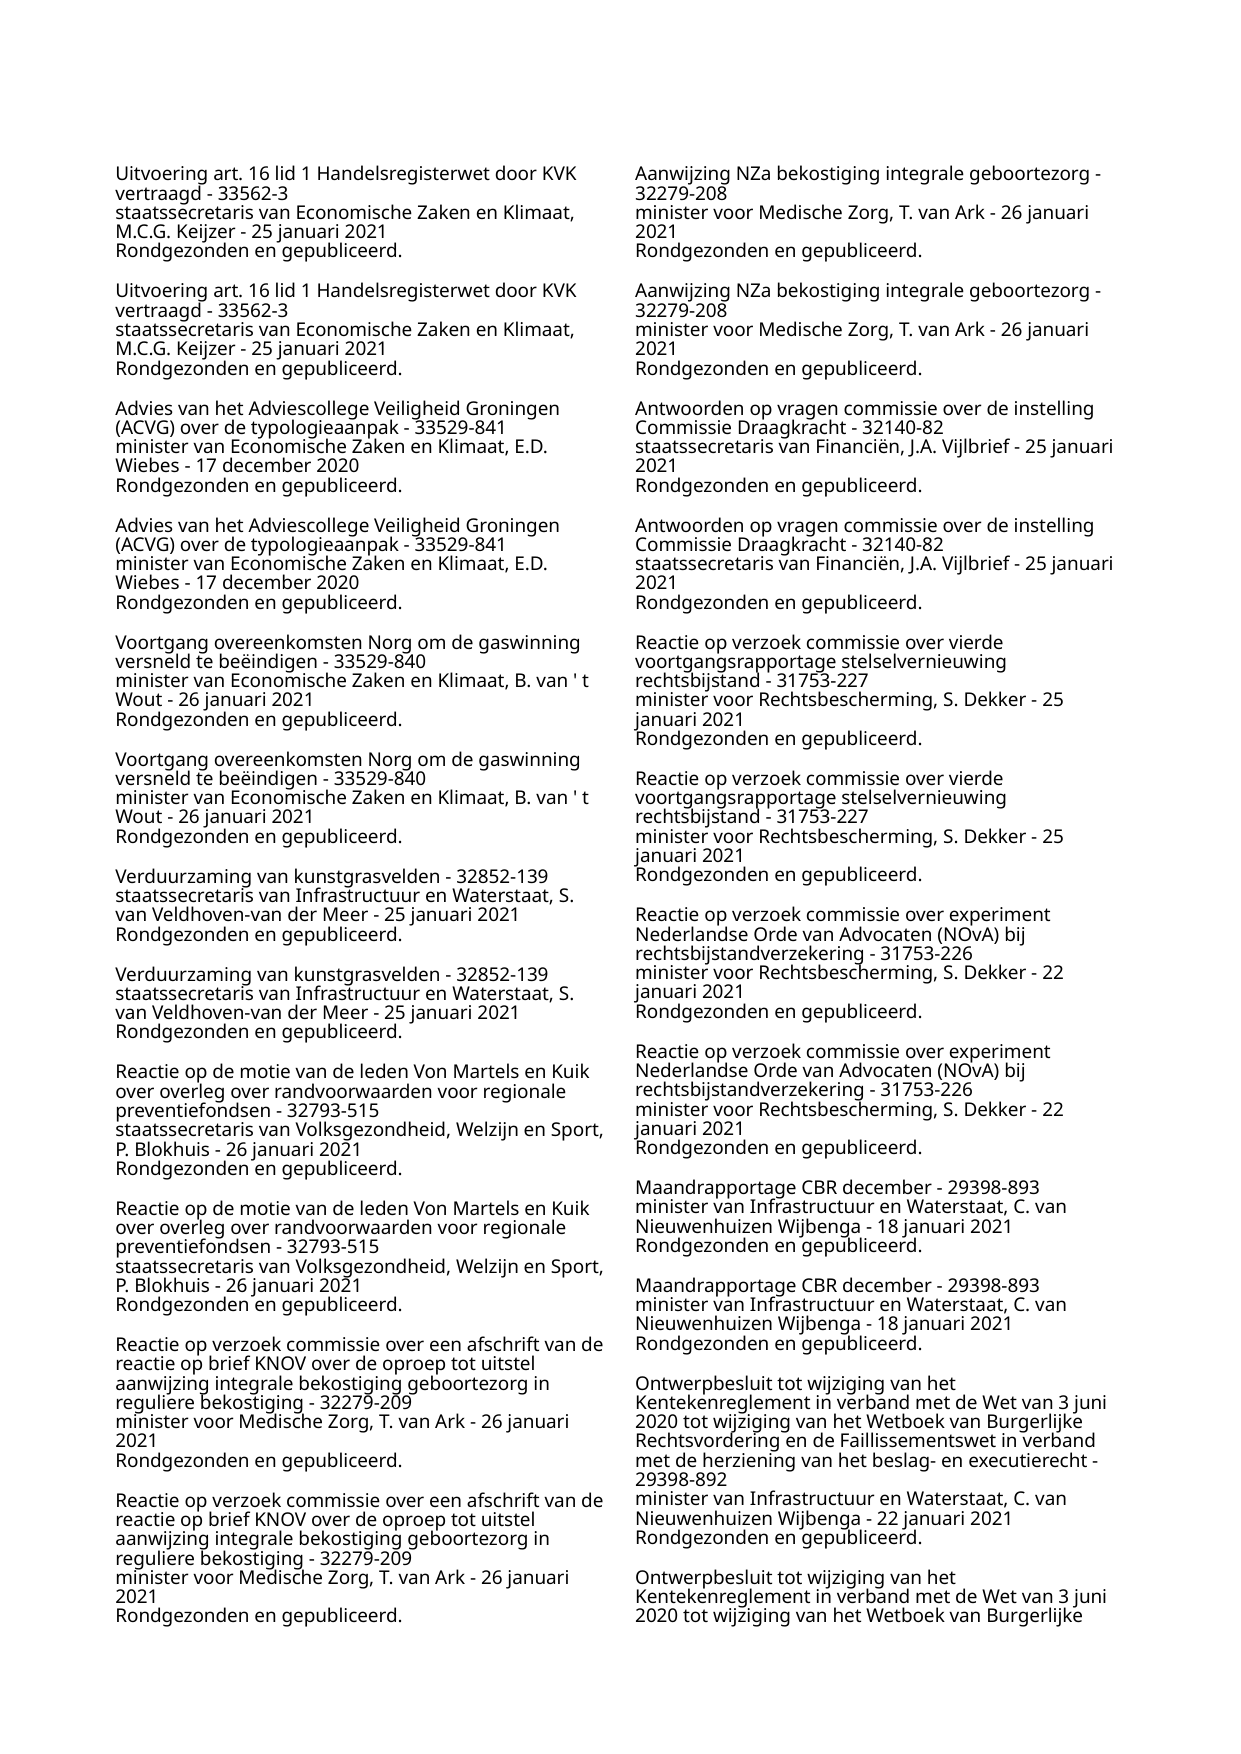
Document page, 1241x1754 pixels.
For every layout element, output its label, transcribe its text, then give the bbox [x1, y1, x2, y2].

text Rondgezonden en gepubliceerd. [635, 866, 1125, 886]
text Reactie op verzoek commissie over vierde voortgangsrapportage stelselvernieuwing rechtsbijstand - 31753-227 [635, 634, 1125, 691]
text Rondgezonden en gepubliceerd. [635, 242, 1125, 262]
text Maandrapportage CBR december - 29398-893 [635, 1179, 1125, 1198]
text Rondgezonden en gepubliceerd. [115, 1296, 605, 1315]
text Rondgezonden en gepubliceerd. [635, 1139, 1125, 1158]
text minister voor Medische Zorg, T. van Ark - 26 januari 2021 [635, 321, 1125, 359]
text Reactie op de motie van de leden Von Martels en Kuik over overleg over randvoorwaarden voor regionale preventiefondsen - 32793-515 [115, 1063, 605, 1121]
text Uitvoering art. 16 lid 1 Handelsregisterwet door KVK vertraagd - 33562-3 [115, 282, 605, 321]
text Verduurzaming van kunstgrasvelden - 32852-139 [115, 868, 605, 887]
text Rondgezonden en gepubliceerd. [115, 359, 605, 379]
text staatssecretaris van Financiën, J.A. Vijlbrief - 25 januari 2021 [635, 555, 1125, 594]
text minister voor Rechtsbescherming, S. Dekker - 25 januari 2021 [635, 691, 1125, 730]
text Antwoorden op vragen commissie over de instelling Commissie Draagkracht - 32140-82 [635, 399, 1125, 438]
text Rondgezonden en gepubliceerd. [115, 1160, 605, 1179]
text minister van Infrastructuur en Waterstaat, C. van Nieuwenhuizen Wijbenga - 22 januari 2021 [635, 1490, 1125, 1529]
text Antwoorden op vragen commissie over de instelling Commissie Draagkracht - 32140-82 [635, 517, 1125, 555]
text minister van Economische Zaken en Klimaat, B. van ' t Wout - 26 januari 2021 [115, 672, 605, 711]
text staatssecretaris van Infrastructuur en Waterstaat, S. van Veldhoven-van der Meer - 25 januari 2021 [115, 887, 605, 926]
text staatssecretaris van Financiën, J.A. Vijlbrief - 25 januari 2021 [635, 438, 1125, 477]
text staatssecretaris van Volksgezondheid, Welzijn en Sport, P. Blokhuis - 26 januari 2021 [115, 1121, 605, 1160]
text Rondgezonden en gepubliceerd. [115, 711, 605, 730]
text Rondgezonden en gepubliceerd. [635, 1003, 1125, 1022]
text minister van Economische Zaken en Klimaat, E.D. Wiebes - 17 december 2020 [115, 555, 605, 594]
text Reactie op verzoek commissie over vierde voortgangsrapportage stelselvernieuwing rechtsbijstand - 31753-227 [635, 770, 1125, 828]
text staatssecretaris van Economische Zaken en Klimaat, M.C.G. Keijzer - 25 januari 2021 [115, 321, 605, 359]
text Rondgezonden en gepubliceerd. [115, 477, 605, 496]
text staatssecretaris van Volksgezondheid, Welzijn en Sport, P. Blokhuis - 26 januari 2021 [115, 1258, 605, 1296]
text Reactie op verzoek commissie over een afschrift van de reactie op brief KNOV over de oproep tot uitstel aanwijzing integrale bekostiging geboortezorg in reguliere bekostiging - 32279-209 [115, 1336, 605, 1413]
text Rondgezonden en gepubliceerd. [115, 1452, 605, 1471]
text minister van Economische Zaken en Klimaat, B. van ' t Wout - 26 januari 2021 [115, 789, 605, 828]
text Rondgezonden en gepubliceerd. [635, 477, 1125, 496]
text Rondgezonden en gepubliceerd. [635, 1529, 1125, 1548]
text Reactie op verzoek commissie over een afschrift van de reactie op brief KNOV over de oproep tot uitstel aanwijzing integrale bekostiging geboortezorg in reguliere bekostiging - 32279-209 [115, 1492, 605, 1569]
text minister voor Rechtsbescherming, S. Dekker - 25 januari 2021 [635, 828, 1125, 866]
text minister van Infrastructuur en Waterstaat, C. van Nieuwenhuizen Wijbenga - 18 januari 2021 [635, 1296, 1125, 1335]
text Reactie op verzoek commissie over experiment Nederlandse Orde van Advocaten (NOvA) bij rechtsbijstandverzekering - 31753-226 [635, 1043, 1125, 1101]
text Rondgezonden en gepubliceerd. [635, 594, 1125, 613]
text Rondgezonden en gepubliceerd. [115, 242, 605, 262]
text Aanwijzing NZa bekostiging integrale geboortezorg - 32279-208 [635, 165, 1125, 204]
text Rondgezonden en gepubliceerd. [635, 1335, 1125, 1354]
text minister voor Rechtsbescherming, S. Dekker - 22 januari 2021 [635, 964, 1125, 1003]
text Advies van het Adviescollege Veiligheid Groningen (ACVG) over de typologieaanpak - 33529-841 [115, 517, 605, 555]
text Rondgezonden en gepubliceerd. [115, 1607, 605, 1627]
text minister voor Medische Zorg, T. van Ark - 26 januari 2021 [115, 1569, 605, 1607]
text minister van Economische Zaken en Klimaat, E.D. Wiebes - 17 december 2020 [115, 438, 605, 477]
text minister voor Medische Zorg, T. van Ark - 26 januari 2021 [635, 204, 1125, 242]
text Reactie op verzoek commissie over experiment Nederlandse Orde van Advocaten (NOvA) bij rechtsbijstandverzekering - 31753-226 [635, 906, 1125, 964]
text minister van Infrastructuur en Waterstaat, C. van Nieuwenhuizen Wijbenga - 18 januari 2021 [635, 1198, 1125, 1237]
text staatssecretaris van Economische Zaken en Klimaat, M.C.G. Keijzer - 25 januari 2021 [115, 204, 605, 242]
text Rondgezonden en gepubliceerd. [115, 926, 605, 945]
text Uitvoering art. 16 lid 1 Handelsregisterwet door KVK vertraagd - 33562-3 [115, 165, 605, 204]
text minister voor Medische Zorg, T. van Ark - 26 januari 2021 [115, 1413, 605, 1452]
text Rondgezonden en gepubliceerd. [635, 359, 1125, 379]
text Voortgang overeenkomsten Norg om de gaswinning versneld te beëindigen - 33529-840 [115, 634, 605, 672]
text Rondgezonden en gepubliceerd. [115, 828, 605, 847]
text Reactie op de motie van de leden Von Martels en Kuik over overleg over randvoorwaarden voor regionale preventiefondsen - 32793-515 [115, 1200, 605, 1258]
text Advies van het Adviescollege Veiligheid Groningen (ACVG) over de typologieaanpak - 33529-841 [115, 399, 605, 438]
text Rondgezonden en gepubliceerd. [115, 1023, 605, 1043]
text Rondgezonden en gepubliceerd. [115, 594, 605, 613]
text Aanwijzing NZa bekostiging integrale geboortezorg - 32279-208 [635, 282, 1125, 321]
text Ontwerpbesluit tot wijziging van het Kentekenreglement in verband met de Wet van 3 juni 2020 tot wijziging van het Wetboek van Burgerlijke [635, 1569, 1125, 1627]
text Verduurzaming van kunstgrasvelden - 32852-139 [115, 966, 605, 985]
text Maandrapportage CBR december - 29398-893 [635, 1277, 1125, 1296]
text Rondgezonden en gepubliceerd. [635, 1237, 1125, 1256]
text Ontwerpbesluit tot wijziging van het Kentekenreglement in verband met de Wet van 3 juni 2020 tot wijziging van het Wetboek van Burgerlijke Rechtsvordering en de Faillissementswet in verband met de herziening van het beslag- en executierecht - 29398-892 [635, 1375, 1125, 1490]
text minister voor Rechtsbescherming, S. Dekker - 22 januari 2021 [635, 1101, 1125, 1139]
text Rondgezonden en gepubliceerd. [635, 730, 1125, 749]
text Voortgang overeenkomsten Norg om de gaswinning versneld te beëindigen - 33529-840 [115, 751, 605, 789]
text staatssecretaris van Infrastructuur en Waterstaat, S. van Veldhoven-van der Meer - 25 januari 2021 [115, 985, 605, 1023]
